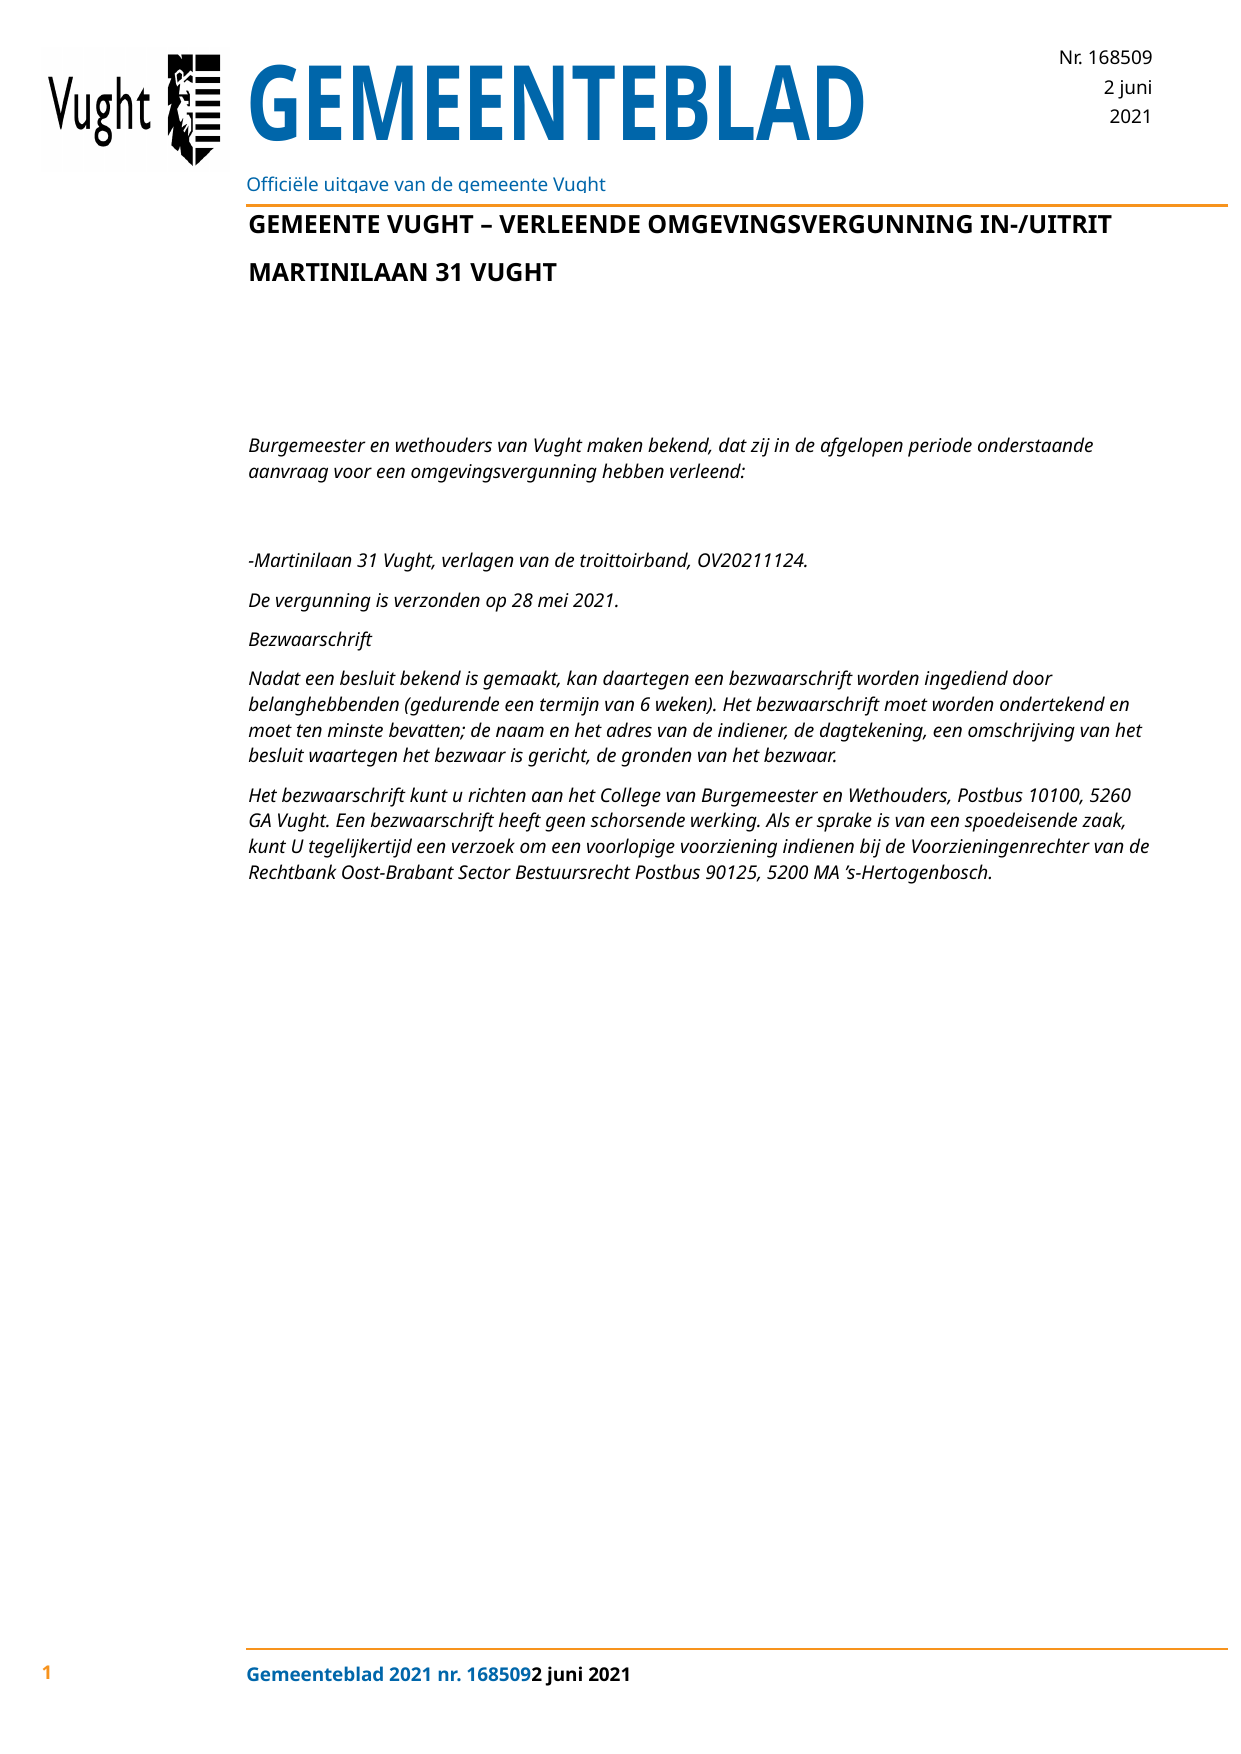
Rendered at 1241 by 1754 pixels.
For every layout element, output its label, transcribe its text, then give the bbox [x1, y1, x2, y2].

text GEMEENTE VUGHT – VERLEENDE OMGEVINGSVERGUNNING IN-/UITRIT MARTINILAAN 31 VUGHT [248, 207, 1152, 288]
text Bezwaarschrift [248, 626, 1152, 652]
text Nadat een besluit bekend is gemaakt, kan daartegen een bezwaarschrift worden ingediend door belanghebbenden (gedurende een termijn van 6 weken). Het bezwaarschrift moet worden ondertekend en moet ten minste bevatten; de naam en het adres van de indiener, de dagtekening, een omschrijving van het besluit waartegen het bezwaar is gericht, de gronden van het bezwaar. [248, 666, 1152, 768]
text -Martinilaan 31 Vught, verlagen van de troittoirband, OV20211124. [248, 548, 1152, 573]
picture [41, 47, 231, 172]
text Het bezwaarschrift kunt u richten aan het College van Burgemeester en Wethouders, Postbus 10100, 5260 GA Vught. Een bezwaarschrift heeft geen schorsende werking. Als er sprake is van een spoedeisende zaak, kunt U tegelijkertijd een verzoek om een voorlopige voorziening indienen bij de Voorzieningenrechter van de Rechtbank Oost-Brabant Sector Bestuursrecht Postbus 90125, 5200 MA ’s-Hertogenbosch. [248, 782, 1152, 885]
text De vergunning is verzonden op 28 mei 2021. [248, 587, 1152, 613]
text Burgemeester en wethouders van Vught maken bekend, dat zij in de afgelopen periode onderstaande aanvraag voor een omgevingsvergunning hebben verleend: [248, 432, 1152, 484]
